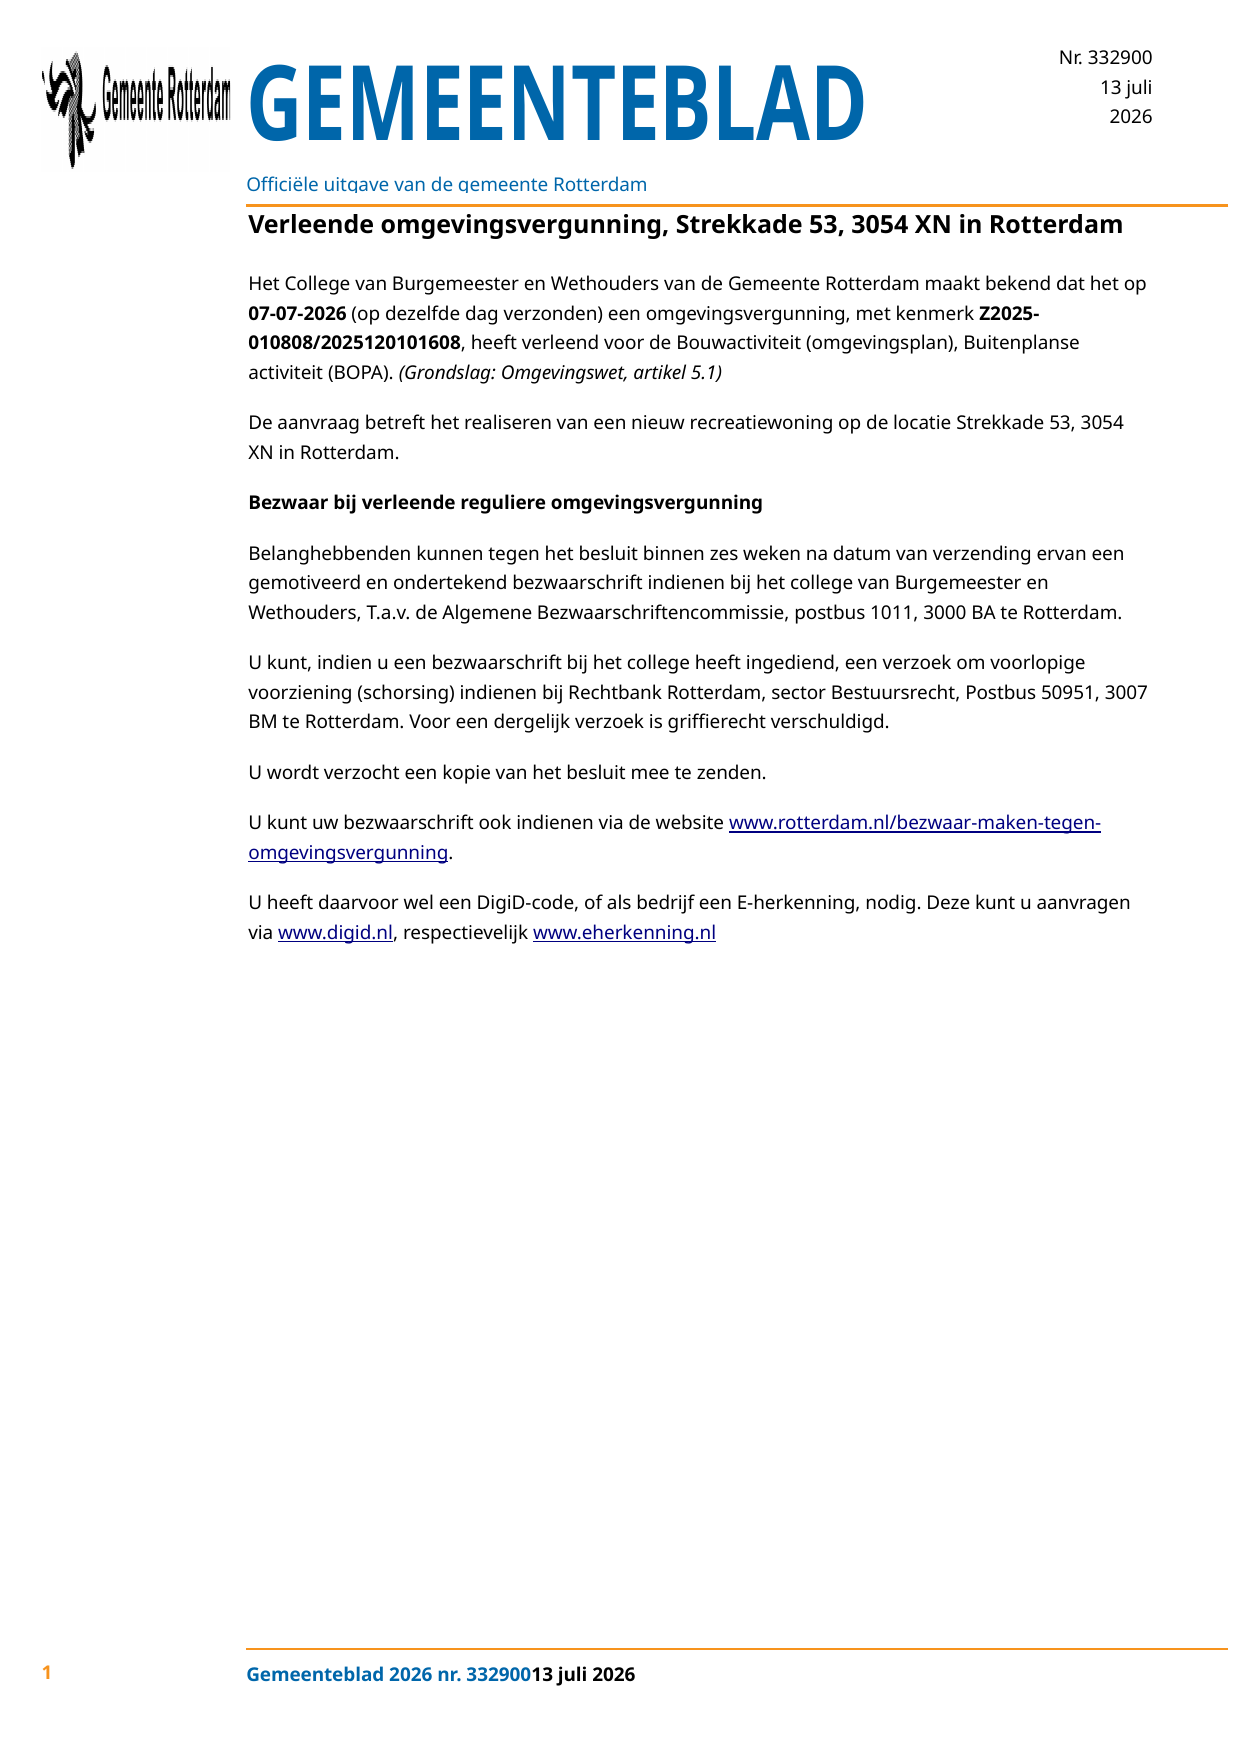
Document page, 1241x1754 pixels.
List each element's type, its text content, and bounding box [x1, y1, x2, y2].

text De aanvraag betreft het realiseren van een nieuw recreatiewoning op de locatie Strekkade 53, 3054 XN in Rotterdam. [248, 409, 1152, 465]
text Het College van Burgemeester en Wethouders van de Gemeente Rotterdam maakt bekend dat het op 07-07-2026 (op dezelfde dag verzonden) een omgevingsvergunning, met kenmerk Z2025-010808/2025120101608, heeft verleend voor de Bouwactiviteit (omgevingsplan), Buitenplanse activiteit (BOPA). (Grondslag: Omgevingswet, artikel 5.1) [248, 270, 1152, 385]
text U wordt verzocht een kopie van het besluit mee te zenden. [248, 759, 1152, 785]
text U kunt, indien u een bezwaarschrift bij het college heeft ingediend, een verzoek om voorlopige voorziening (schorsing) indienen bij Rechtbank Rotterdam, sector Bestuursrecht, Postbus 50951, 3007 BM te Rotterdam. Voor een dergelijk verzoek is griffierecht verschuldigd. [248, 649, 1152, 734]
text Bezwaar bij verleende reguliere omgevingsvergunning [248, 489, 1152, 515]
picture [41, 47, 231, 172]
text U heeft daarvoor wel een DigiD-code, of als bedrijf een E-herkenning, nodig. Deze kunt u aanvragen via www.digid.nl, respectievelijk www.eherkenning.nl [248, 889, 1152, 945]
text U kunt uw bezwaarschrift ook indienen via de website www.rotterdam.nl/bezwaar-maken-tegen-omgevingsvergunning. [248, 809, 1152, 865]
text Verleende omgevingsvergunning, Strekkade 53, 3054 XN in Rotterdam [248, 207, 1152, 241]
text Belanghebbenden kunnen tegen het besluit binnen zes weken na datum van verzending ervan een gemotiveerd en ondertekend bezwaarschrift indienen bij het college van Burgemeester en Wethouders, T.a.v. de Algemene Bezwaarschriftencommissie, postbus 1011, 3000 BA te Rotterdam. [248, 540, 1152, 625]
